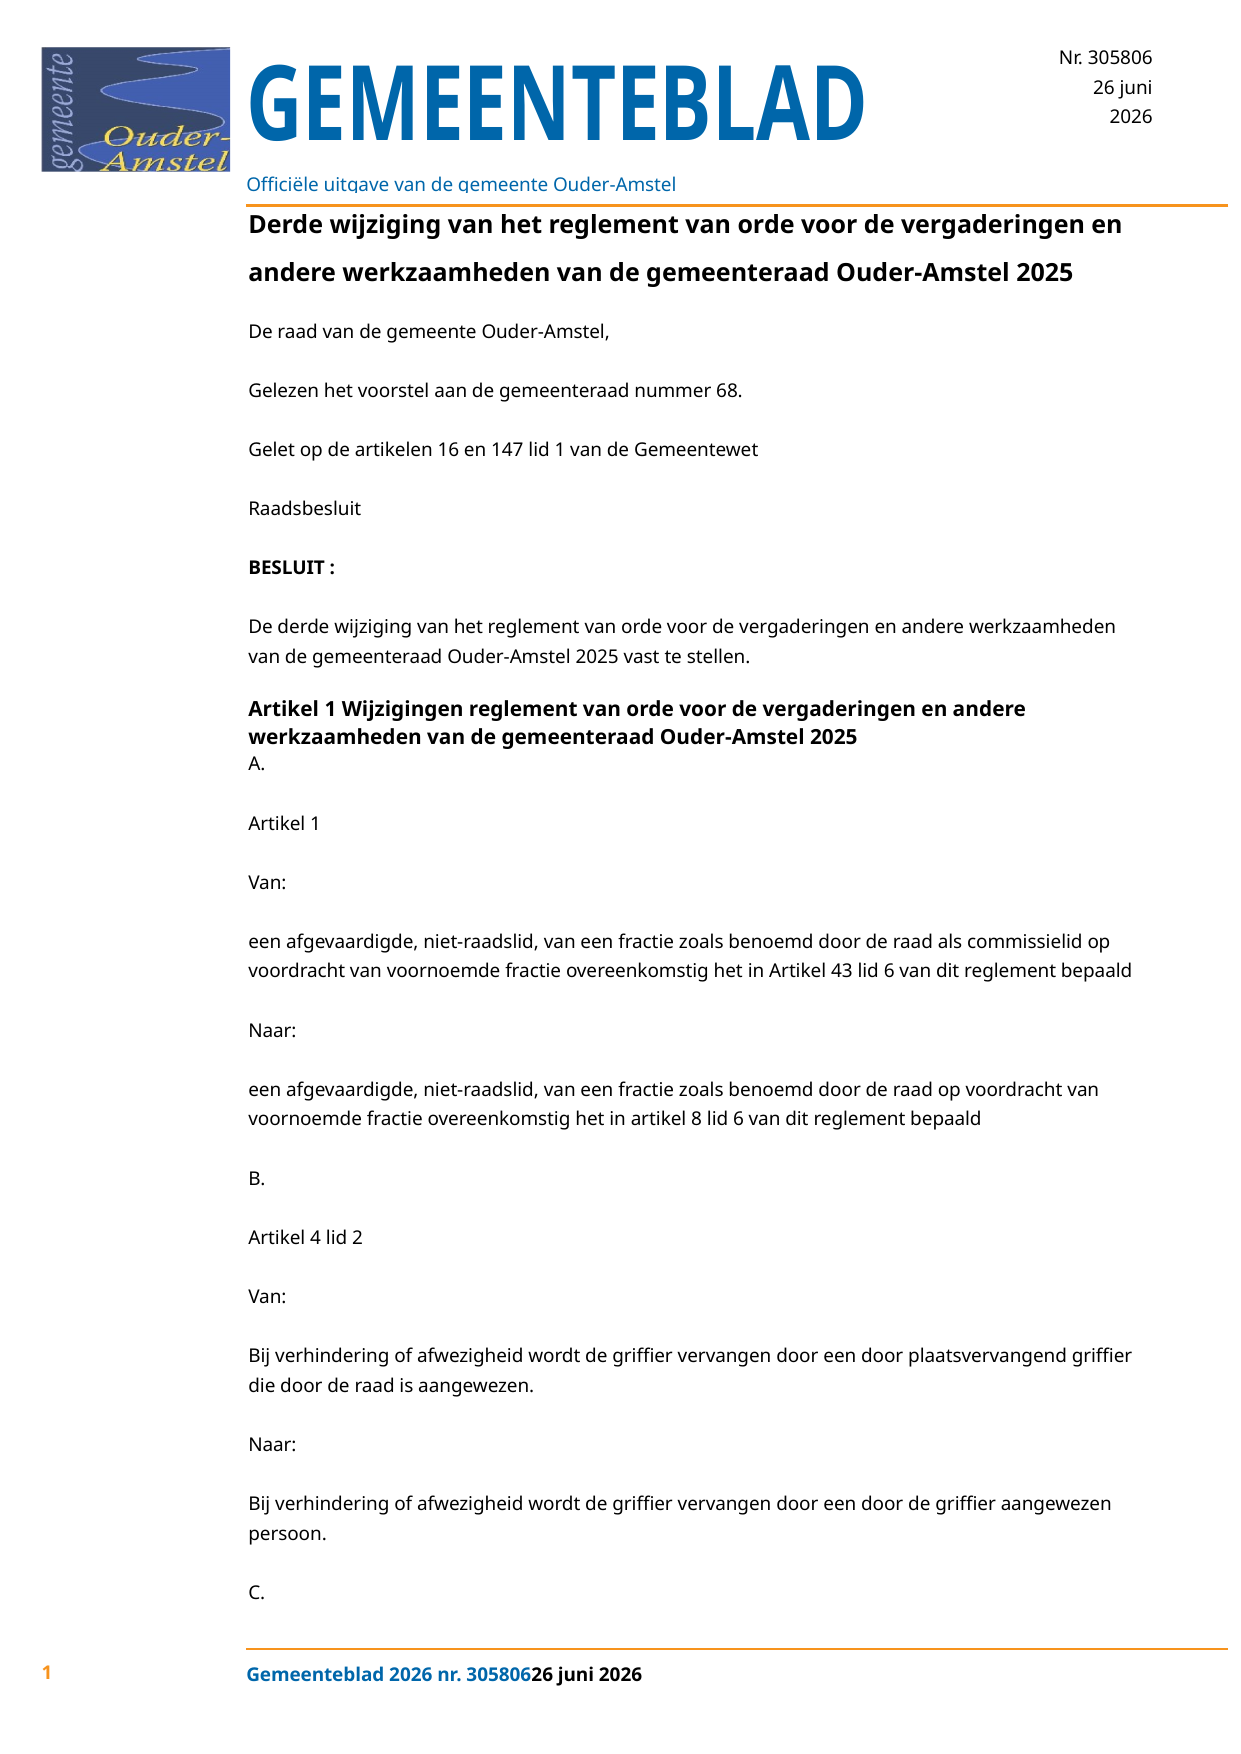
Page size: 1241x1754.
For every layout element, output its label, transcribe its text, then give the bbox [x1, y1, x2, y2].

text Gelet op de artikelen 16 en 147 lid 1 van de Gemeentewet [248, 436, 1152, 462]
text Naar: [248, 1431, 1152, 1457]
text C. [248, 1579, 1152, 1605]
text Bij verhindering of afwezigheid wordt de griffier vervangen door een door de griffier aangewezen persoon. [248, 1490, 1152, 1546]
text Artikel 1 [248, 810, 1152, 836]
text Artikel 1 Wijzigingen reglement van orde voor de vergaderingen en andere werkzaamheden van de gemeenteraad Ouder-Amstel 2025 [248, 694, 1152, 751]
text een afgevaardigde, niet-raadslid, van een fractie zoals benoemd door de raad op voordracht van voornoemde fractie overeenkomstig het in artikel 8 lid 6 van dit reglement bepaald [248, 1076, 1152, 1131]
text B. [248, 1165, 1152, 1191]
text De raad van de gemeente Ouder-Amstel, [248, 318, 1152, 344]
text Van: [248, 1283, 1152, 1309]
picture [41, 47, 231, 172]
text BESLUIT : [248, 554, 1152, 580]
text A. [248, 751, 1152, 776]
text Bij verhindering of afwezigheid wordt de griffier vervangen door een door plaatsvervangend griffier die door de raad is aangewezen. [248, 1342, 1152, 1398]
text een afgevaardigde, niet-raadslid, van een fractie zoals benoemd door de raad als commissielid op voordracht van voornoemde fractie overeenkomstig het in Artikel 43 lid 6 van dit reglement bepaald [248, 928, 1152, 983]
text Naar: [248, 1017, 1152, 1043]
text Derde wijziging van het reglement van orde voor de vergaderingen en andere werkzaamheden van de gemeenteraad Ouder-Amstel 2025 [248, 207, 1152, 288]
text Van: [248, 869, 1152, 895]
text Gelezen het voorstel aan de gemeenteraad nummer 68. [248, 377, 1152, 403]
text De derde wijziging van het reglement van orde voor de vergaderingen en andere werkzaamheden van de gemeenteraad Ouder-Amstel 2025 vast te stellen. [248, 614, 1152, 669]
text Raadsbesluit [248, 495, 1152, 521]
text Artikel 4 lid 2 [248, 1224, 1152, 1250]
